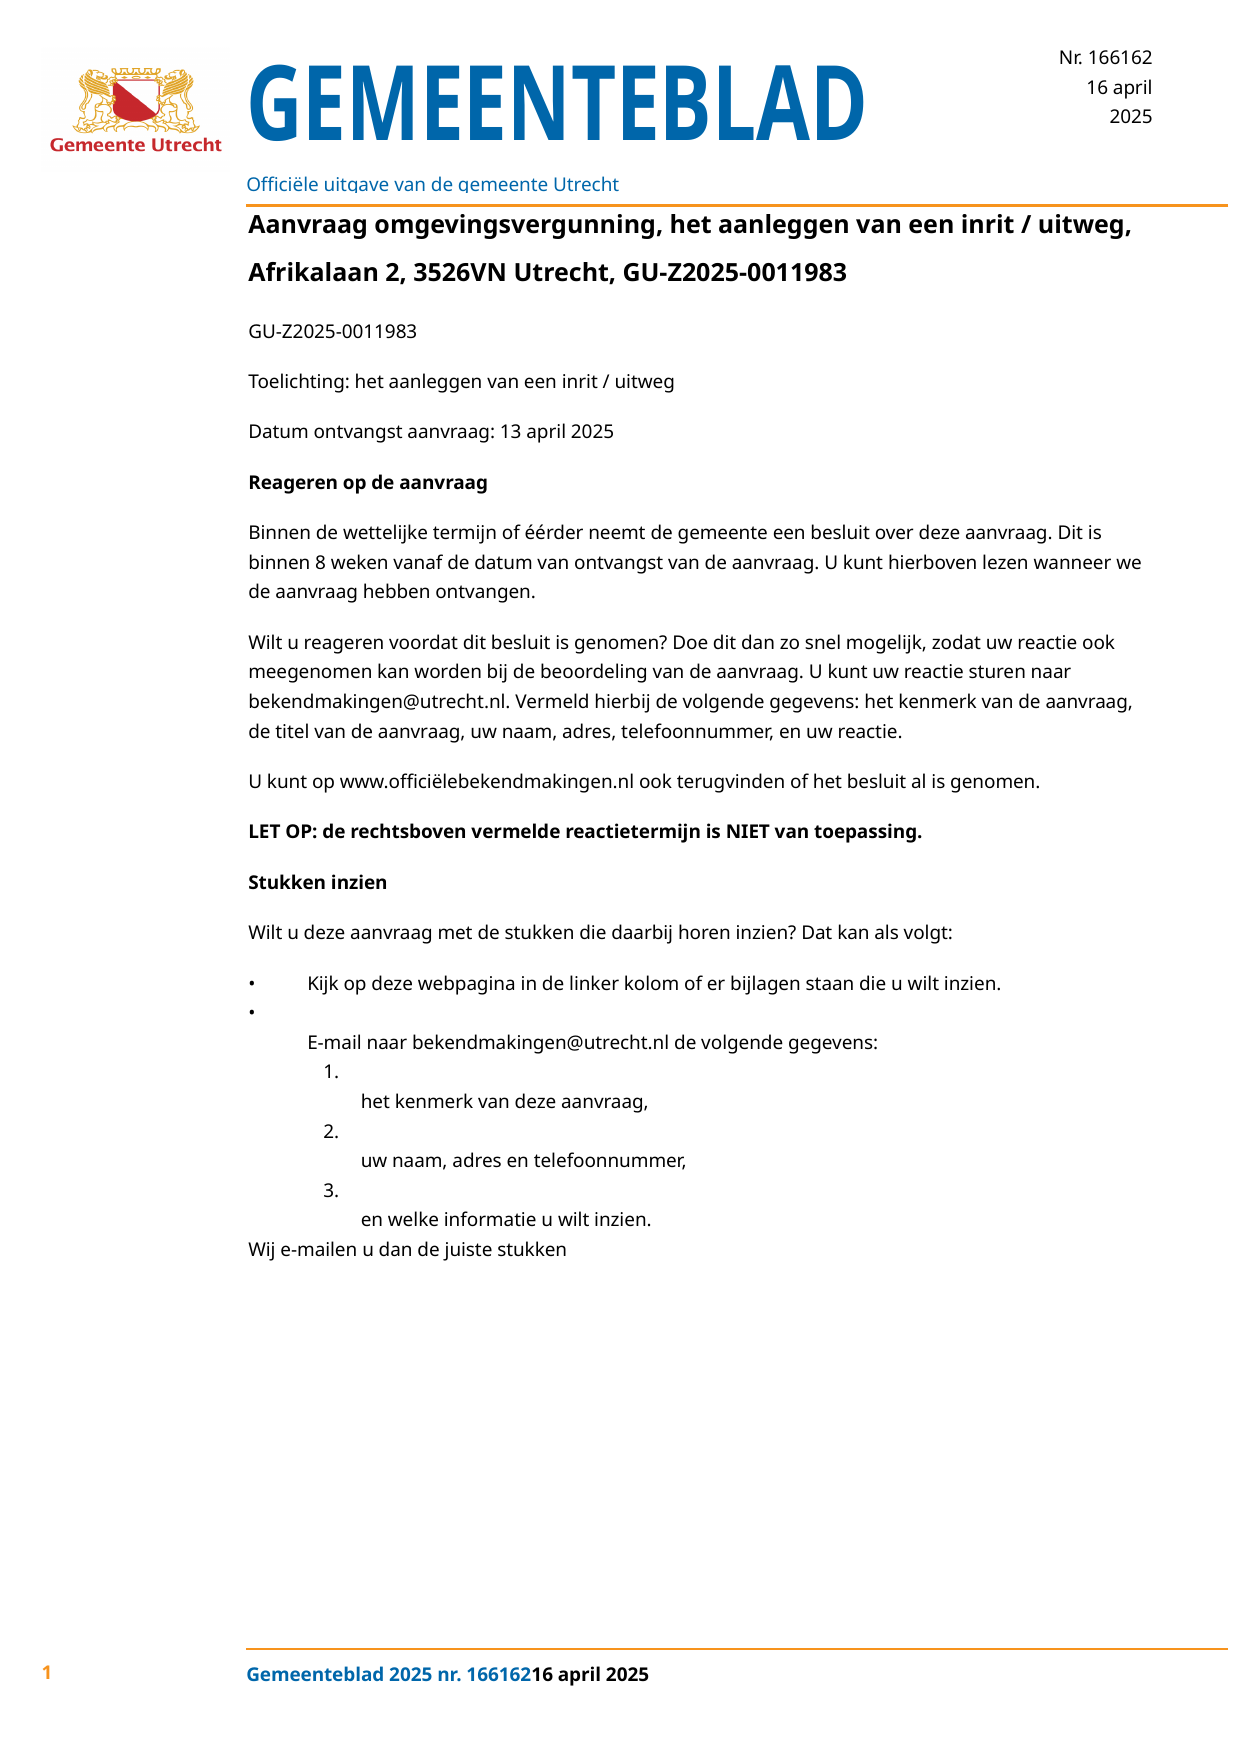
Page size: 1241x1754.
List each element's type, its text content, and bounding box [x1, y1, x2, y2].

list E-mail naar bekendmakingen@utrecht.nl de volgende gegevens: [248, 1029, 1152, 1055]
text U kunt op www.officiëlebekendmakingen.nl ook terugvinden of het besluit al is genomen. [248, 768, 1152, 794]
text Binnen de wettelijke termijn of éérder neemt de gemeente een besluit over deze aanvraag. Dit is binnen 8 weken vanaf de datum van ontvangst van de aanvraag. U kunt hierboven lezen wanneer we de aanvraag hebben ontvangen. [248, 519, 1152, 604]
text Wilt u reageren voordat dit besluit is genomen? Doe dit dan zo snel mogelijk, zodat uw reactie ook meegenomen kan worden bij de beoordeling van de aanvraag. U kunt uw reactie sturen naar bekendmakingen@utrecht.nl. Vermeld hierbij de volgende gegevens: het kenmerk van de aanvraag, de titel van de aanvraag, uw naam, adres, telefoonnummer, en uw reactie. [248, 629, 1152, 744]
text Reageren op de aanvraag [248, 469, 1152, 495]
text Toelichting: het aanleggen van een inrit / uitweg [248, 368, 1152, 394]
text Wij e-mailen u dan de juiste stukken [248, 1236, 1152, 1262]
text LET OP: de rechtsboven vermelde reactietermijn is NIET van toepassing. [248, 819, 1152, 844]
text Datum ontvangst aanvraag: 13 april 2025 [248, 419, 1152, 444]
text Aanvraag omgevingsvergunning, het aanleggen van een inrit / uitweg, Afrikalaan 2, 3526VN Utrecht, GU-Z2025-0011983 [248, 207, 1152, 288]
text Wilt u deze aanvraag met de stukken die daarbij horen inzien? Dat kan als volgt: [248, 919, 1152, 945]
list het kenmerk van deze aanvraag, [323, 1088, 1152, 1114]
picture [41, 47, 231, 172]
text GU-Z2025-0011983 [248, 318, 1152, 344]
list Kijk op deze webpagina in de linker kolom of er bijlagen staan die u wilt inzien. [248, 970, 1152, 996]
list uw naam, adres en telefoonnummer, [323, 1147, 1152, 1173]
list en welke informatie u wilt inzien. [323, 1207, 1152, 1232]
text Stukken inzien [248, 869, 1152, 895]
